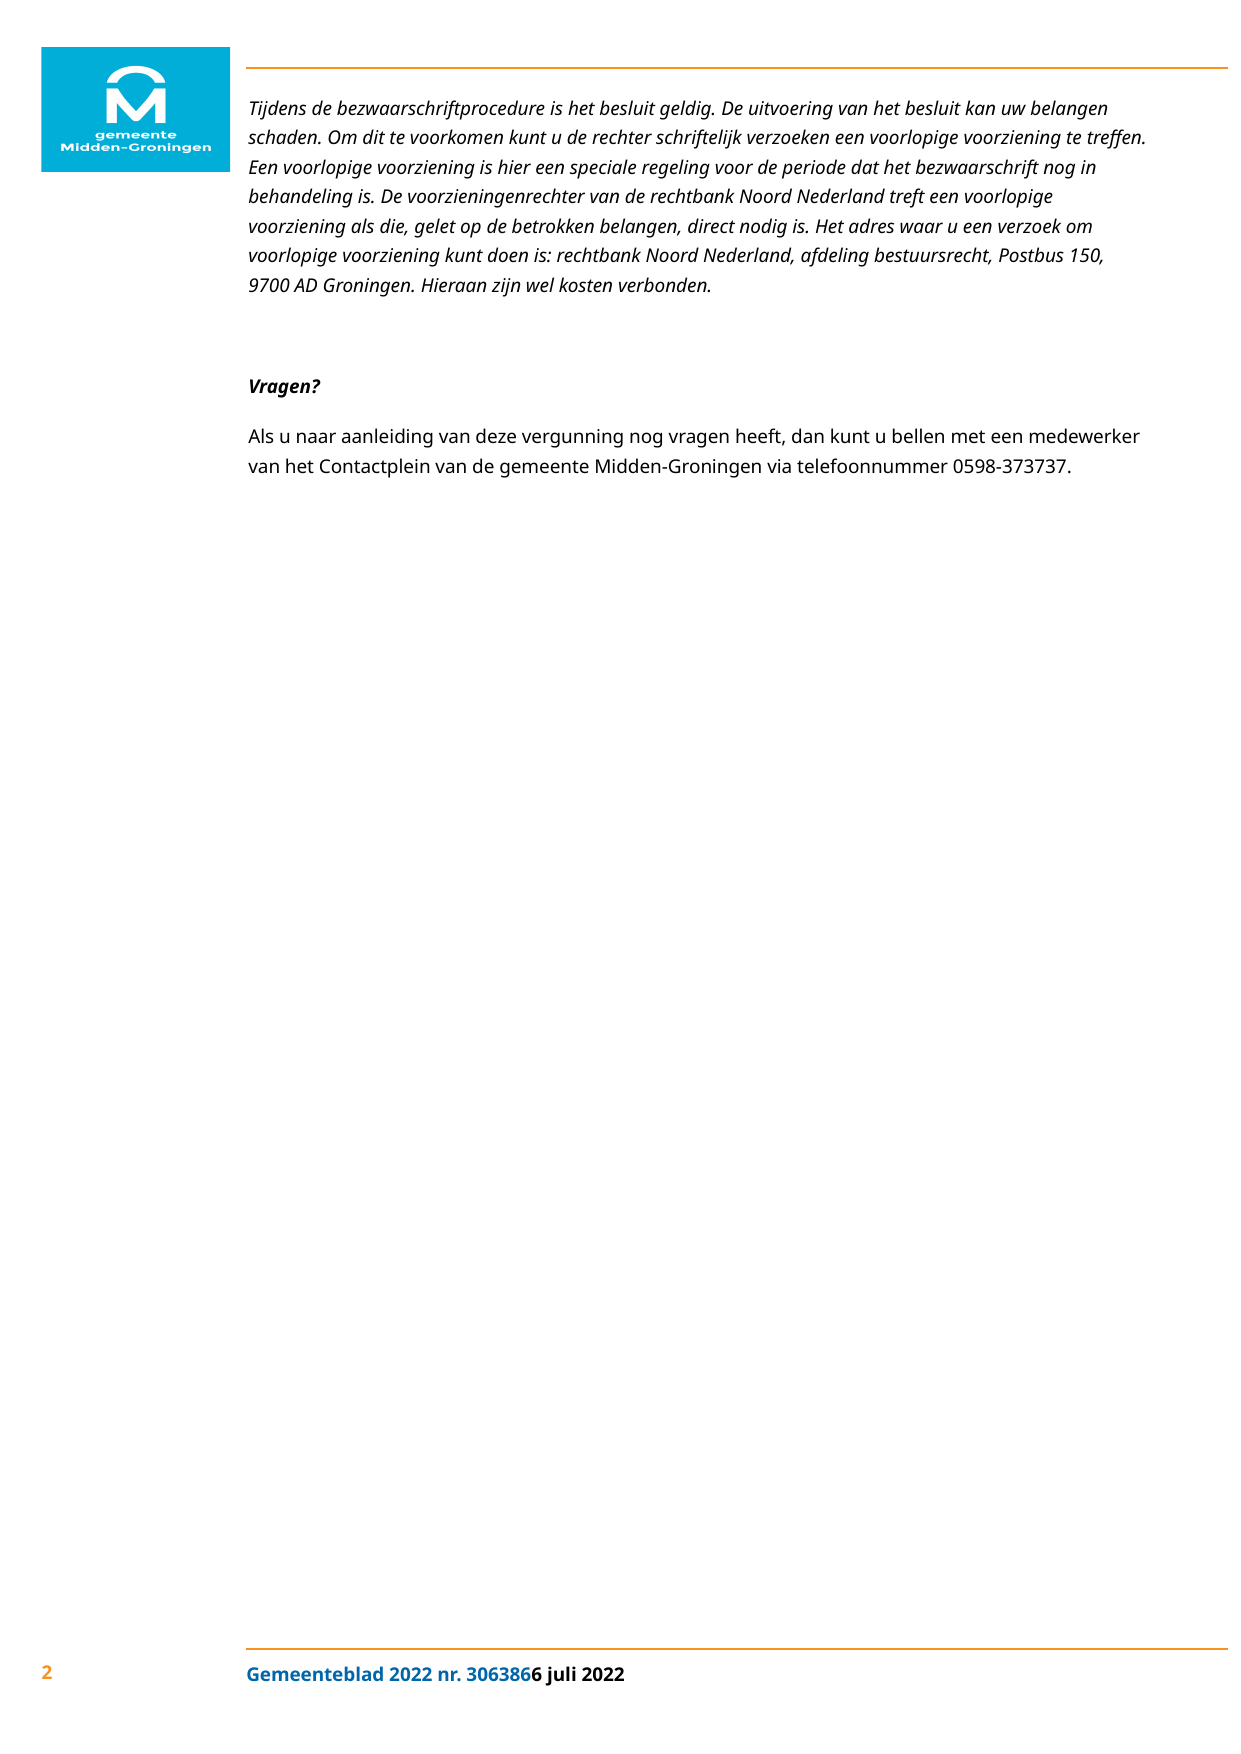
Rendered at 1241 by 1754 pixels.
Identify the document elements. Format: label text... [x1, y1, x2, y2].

text Als u naar aanleiding van deze vergunning nog vragen heeft, dan kunt u bellen met een medewerker van het Contactplein van de gemeente Midden-Groningen via telefoonnummer 0598-373737. [248, 423, 1152, 479]
picture [108, 66, 164, 82]
text Vragen? [248, 373, 1152, 399]
picture [184, 146, 190, 153]
picture [107, 89, 165, 122]
text Tijdens de bezwaarschriftprocedure is het besluit geldig. De uitvoering van het besluit kan uw belangen schaden. Om dit te voorkomen kunt u de rechter schriftelijk verzoeken een voorlopige voorziening te treffen. Een voorlopige voorziening is hier een speciale regeling voor de periode dat het bezwaarschrift nog in behandeling is. De voorzieningenrechter van de rechtbank Noord Nederland treft een voorlopige voorziening als die, gelet op de betrokken belangen, direct nodig is. Het adres waar u een verzoek om voorlopige voorziening kunt doen is: rechtbank Noord Nederland, afdeling bestuursrecht, Postbus 150, 9700 AD Groningen. Hieraan zijn wel kosten verbonden. [248, 95, 1152, 298]
